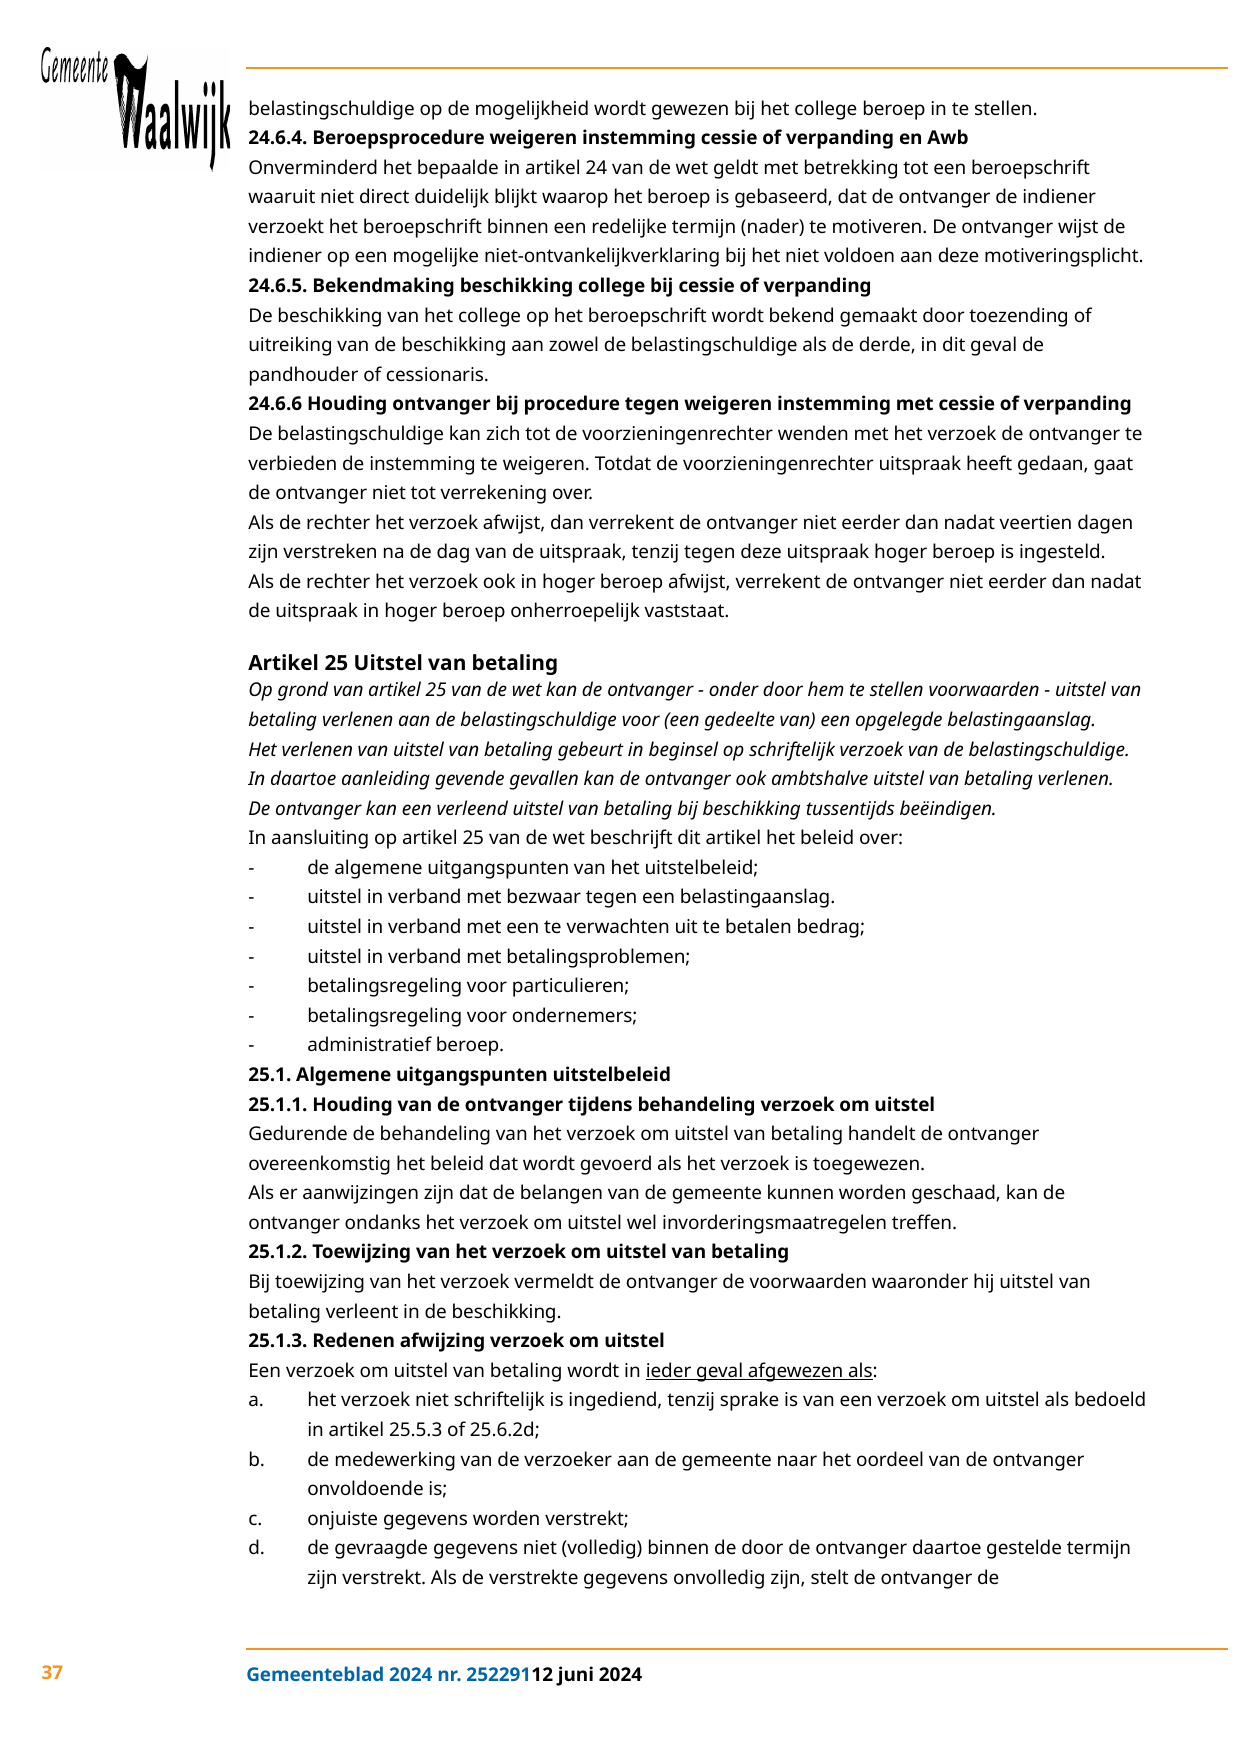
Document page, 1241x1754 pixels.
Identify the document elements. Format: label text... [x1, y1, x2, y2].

text De beschikking van het college op het beroepschrift wordt bekend gemaakt door toezending of uitreiking van de beschikking aan zowel de belastingschuldige als de derde, in dit geval de pandhouder of cessionaris. [248, 302, 1152, 387]
text 25.1. Algemene uitgangspunten uitstelbeleid [248, 1061, 1152, 1087]
text Een verzoek om uitstel van betaling wordt in ieder geval afgewezen als: [248, 1357, 1152, 1383]
text Het verlenen van uitstel van betaling gebeurt in beginsel op schriftelijk verzoek van de belastingschuldige. In daartoe aanleiding gevende gevallen kan de ontvanger ook ambtshalve uitstel van betaling verlenen. [248, 736, 1152, 791]
text 25.1.1. Houding van de ontvanger tijdens behandeling verzoek om uitstel [248, 1091, 1152, 1116]
picture [41, 47, 231, 172]
list de medewerking van de verzoeker aan de gemeente naar het oordeel van de ontvanger onvoldoende is; [248, 1446, 1152, 1501]
text Als er aanwijzingen zijn dat de belangen van de gemeente kunnen worden geschaad, kan de ontvanger ondanks het verzoek om uitstel wel invorderingsmaatregelen treffen. [248, 1179, 1152, 1235]
list onjuiste gegevens worden verstrekt; [248, 1505, 1152, 1531]
list uitstel in verband met betalingsproblemen; [248, 943, 1152, 968]
text Gedurende de behandeling van het verzoek om uitstel van betaling handelt de ontvanger overeenkomstig het beleid dat wordt gevoerd als het verzoek is toegewezen. [248, 1120, 1152, 1176]
list betalingsregeling voor ondernemers; [248, 1002, 1152, 1028]
text Als de rechter het verzoek afwijst, dan verrekent de ontvanger niet eerder dan nadat veertien dagen zijn verstreken na de dag van de uitspraak, tenzij tegen deze uitspraak hoger beroep is ingesteld. [248, 509, 1152, 564]
text De belastingschuldige kan zich tot de voorzieningenrechter wenden met het verzoek de ontvanger te verbieden de instemming te weigeren. Totdat de voorzieningenrechter uitspraak heeft gedaan, gaat de ontvanger niet tot verrekening over. [248, 420, 1152, 505]
text Bij toewijzing van het verzoek vermeldt de ontvanger de voorwaarden waaronder hij uitstel van betaling verleent in de beschikking. [248, 1268, 1152, 1323]
text De ontvanger kan een verleend uitstel van betaling bij beschikking tussentijds beëindigen. [248, 795, 1152, 821]
text Op grond van artikel 25 van de wet kan de ontvanger - onder door hem te stellen voorwaarden - uitstel van betaling verlenen aan de belastingschuldige voor (een gedeelte van) een opgelegde belastingaanslag. [248, 677, 1152, 732]
list de algemene uitgangspunten van het uitstelbeleid; [248, 854, 1152, 880]
text 25.1.2. Toewijzing van het verzoek om uitstel van betaling [248, 1239, 1152, 1264]
text 24.6.5. Bekendmaking beschikking college bij cessie of verpanding [248, 272, 1152, 298]
list uitstel in verband met een te verwachten uit te betalen bedrag; [248, 913, 1152, 939]
list de gevraagde gegevens niet (volledig) binnen de door de ontvanger daartoe gestelde termijn zijn verstrekt. Als de verstrekte gegevens onvolledig zijn, stelt de ontvanger de [248, 1534, 1152, 1590]
list het verzoek niet schriftelijk is ingediend, tenzij sprake is van een verzoek om uitstel als bedoeld in artikel 25.5.3 of 25.6.2d; [248, 1387, 1152, 1442]
text belastingschuldige op de mogelijkheid wordt gewezen bij het college beroep in te stellen. [248, 95, 1152, 121]
text 25.1.3. Redenen afwijzing verzoek om uitstel [248, 1327, 1152, 1353]
text Onverminderd het bepaalde in artikel 24 van de wet geldt met betrekking tot een beroepschrift waaruit niet direct duidelijk blijkt waarop het beroep is gebaseerd, dat de ontvanger de indiener verzoekt het beroepschrift binnen een redelijke termijn (nader) te motiveren. De ontvanger wijst de indiener op een mogelijke niet-ontvankelijkverklaring bij het niet voldoen aan deze motiveringsplicht. [248, 154, 1152, 268]
text In aansluiting op artikel 25 van de wet beschrijft dit artikel het beleid over: [248, 824, 1152, 850]
list uitstel in verband met bezwaar tegen een belastingaanslag. [248, 884, 1152, 909]
list administratief beroep. [248, 1032, 1152, 1057]
text 24.6.4. Beroepsprocedure weigeren instemming cessie of verpanding en Awb [248, 124, 1152, 150]
text Artikel 25 Uitstel van betaling [248, 648, 1152, 677]
text 24.6.6 Houding ontvanger bij procedure tegen weigeren instemming met cessie of verpanding [248, 391, 1152, 416]
text Als de rechter het verzoek ook in hoger beroep afwijst, verrekent de ontvanger niet eerder dan nadat de uitspraak in hoger beroep onherroepelijk vaststaat. [248, 568, 1152, 623]
list betalingsregeling voor particulieren; [248, 972, 1152, 998]
